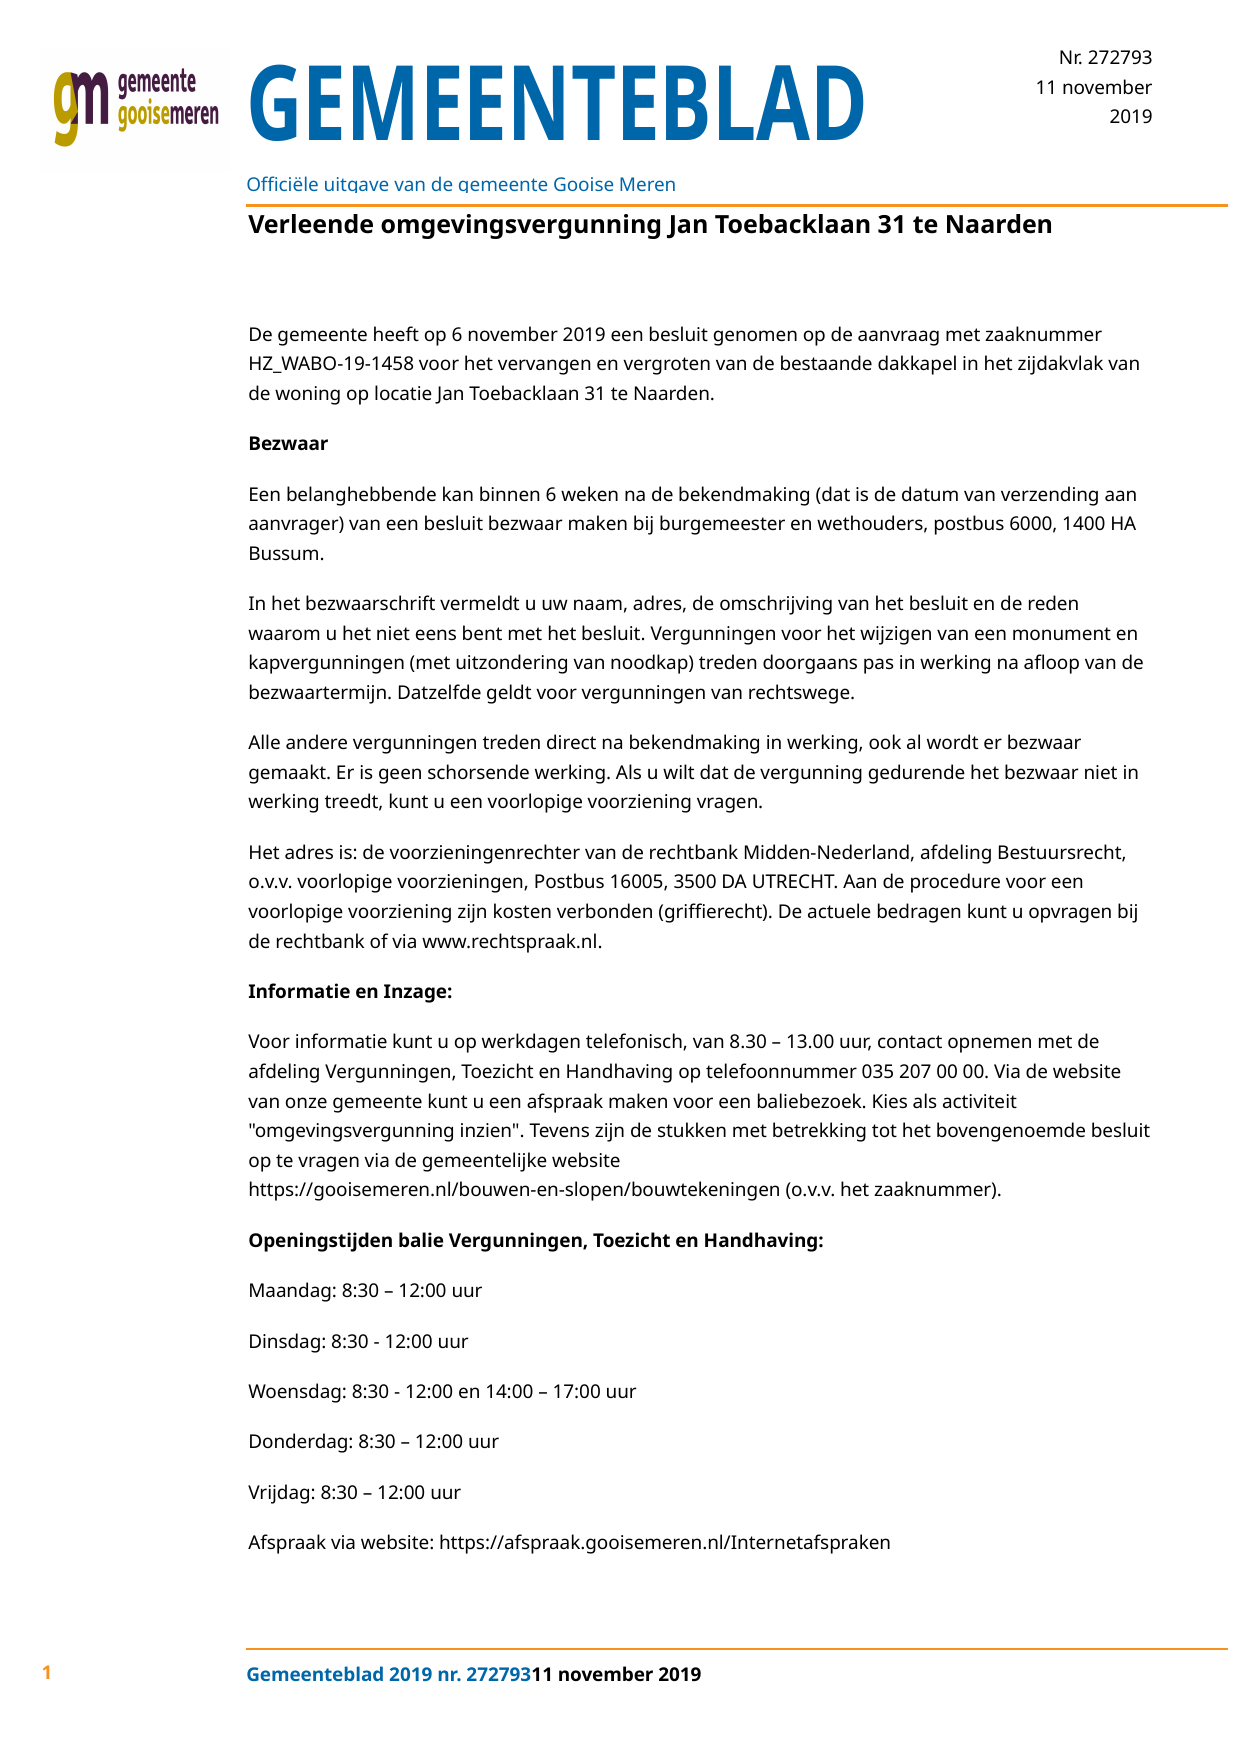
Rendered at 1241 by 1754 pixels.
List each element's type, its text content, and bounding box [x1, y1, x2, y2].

text Alle andere vergunningen treden direct na bekendmaking in werking, ook al wordt er bezwaar gemaakt. Er is geen schorsende werking. Als u wilt dat de vergunning gedurende het bezwaar niet in werking treedt, kunt u een voorlopige voorziening vragen. [248, 729, 1152, 814]
text Voor informatie kunt u op werkdagen telefonisch, van 8.30 – 13.00 uur, contact opnemen met de afdeling Vergunningen, Toezicht en Handhaving op telefoonnummer 035 207 00 00. Via de website van onze gemeente kunt u een afspraak maken voor een baliebezoek. Kies als activiteit "omgevingsvergunning inzien". Tevens zijn de stukken met betrekking tot het bovengenoemde besluit op te vragen via de gemeentelijke website https://gooisemeren.nl/bouwen-en-slopen/bouwtekeningen (o.v.v. het zaaknummer). [248, 1029, 1152, 1202]
text Woensdag: 8:30 - 12:00 en 14:00 – 17:00 uur [248, 1378, 1152, 1404]
text Het adres is: de voorzieningenrechter van de rechtbank Midden-Nederland, afdeling Bestuursrecht, o.v.v. voorlopige voorzieningen, Postbus 16005, 3500 DA UTRECHT. Aan de procedure voor een voorlopige voorziening zijn kosten verbonden (griffierecht). De actuele bedragen kunt u opvragen bij de rechtbank of via www.rechtspraak.nl. [248, 839, 1152, 953]
text Een belanghebbende kan binnen 6 weken na de bekendmaking (dat is de datum van verzending aan aanvrager) van een besluit bezwaar maken bij burgemeester en wethouders, postbus 6000, 1400 HA Bussum. [248, 481, 1152, 566]
text Donderdag: 8:30 – 12:00 uur [248, 1429, 1152, 1454]
text Informatie en Inzage: [248, 978, 1152, 1004]
text Bezwaar [248, 430, 1152, 456]
text Afspraak via website: https://afspraak.gooisemeren.nl/Internetafspraken [248, 1529, 1152, 1555]
text Openingstijden balie Vergunningen, Toezicht en Handhaving: [248, 1227, 1152, 1253]
text In het bezwaarschrift vermeldt u uw naam, adres, de omschrijving van het besluit en de reden waarom u het niet eens bent met het besluit. Vergunningen voor het wijzigen van een monument en kapvergunningen (met uitzondering van noodkap) treden doorgaans pas in werking na afloop van de bezwaartermijn. Datzelfde geldt voor vergunningen van rechtswege. [248, 590, 1152, 705]
text Vrijdag: 8:30 – 12:00 uur [248, 1479, 1152, 1505]
picture [41, 47, 231, 172]
text De gemeente heeft op 6 november 2019 een besluit genomen op de aanvraag met zaaknummer HZ_WABO-19-1458 voor het vervangen en vergroten van de bestaande dakkapel in het zijdakvlak van de woning op locatie Jan Toebacklaan 31 te Naarden. [248, 321, 1152, 406]
text Verleende omgevingsvergunning Jan Toebacklaan 31 te Naarden [248, 207, 1152, 241]
text Dinsdag: 8:30 - 12:00 uur [248, 1328, 1152, 1353]
text Maandag: 8:30 – 12:00 uur [248, 1277, 1152, 1303]
